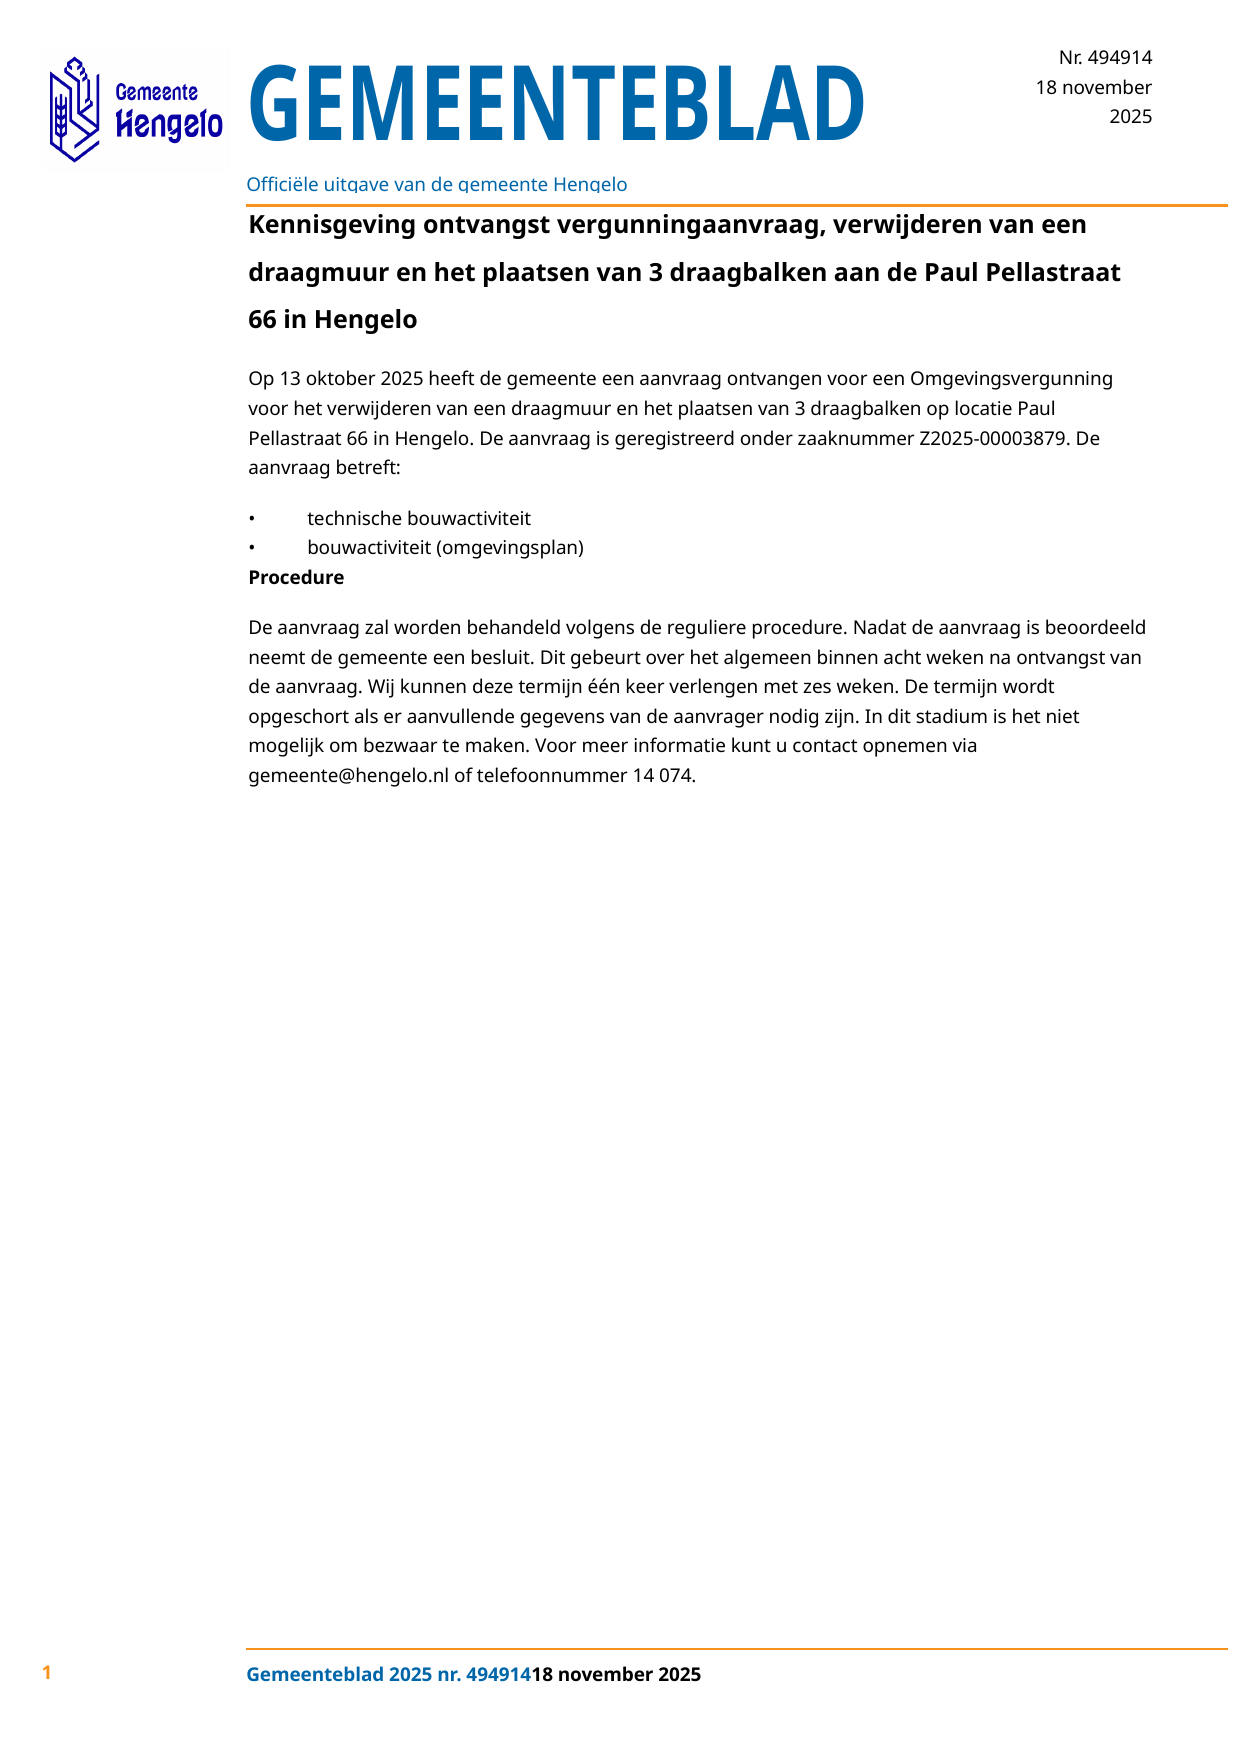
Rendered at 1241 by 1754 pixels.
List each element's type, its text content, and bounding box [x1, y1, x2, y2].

text Op 13 oktober 2025 heeft de gemeente een aanvraag ontvangen voor een Omgevingsvergunning voor het verwijderen van een draagmuur en het plaatsen van 3 draagbalken op locatie Paul Pellastraat 66 in Hengelo. De aanvraag is geregistreerd onder zaaknummer Z2025-00003879. De aanvraag betreft: [248, 366, 1152, 480]
text Procedure [248, 564, 1152, 589]
list bouwactiviteit (omgevingsplan) [248, 534, 1152, 560]
text Kennisgeving ontvangst vergunningaanvraag, verwijderen van een draagmuur en het plaatsen van 3 draagbalken aan de Paul Pellastraat 66 in Hengelo [248, 207, 1152, 336]
list technische bouwactiviteit [248, 505, 1152, 530]
text De aanvraag zal worden behandeld volgens de reguliere procedure. Nadat de aanvraag is beoordeeld neemt de gemeente een besluit. Dit gebeurt over het algemeen binnen acht weken na ontvangst van de aanvraag. Wij kunnen deze termijn één keer verlengen met zes weken. De termijn wordt opgeschort als er aanvullende gegevens van de aanvrager nodig zijn. In dit stadium is het niet mogelijk om bezwaar te maken. Voor meer informatie kunt u contact opnemen via gemeente@hengelo.nl of telefoonnummer 14 074. [248, 614, 1152, 788]
picture [41, 47, 231, 172]
